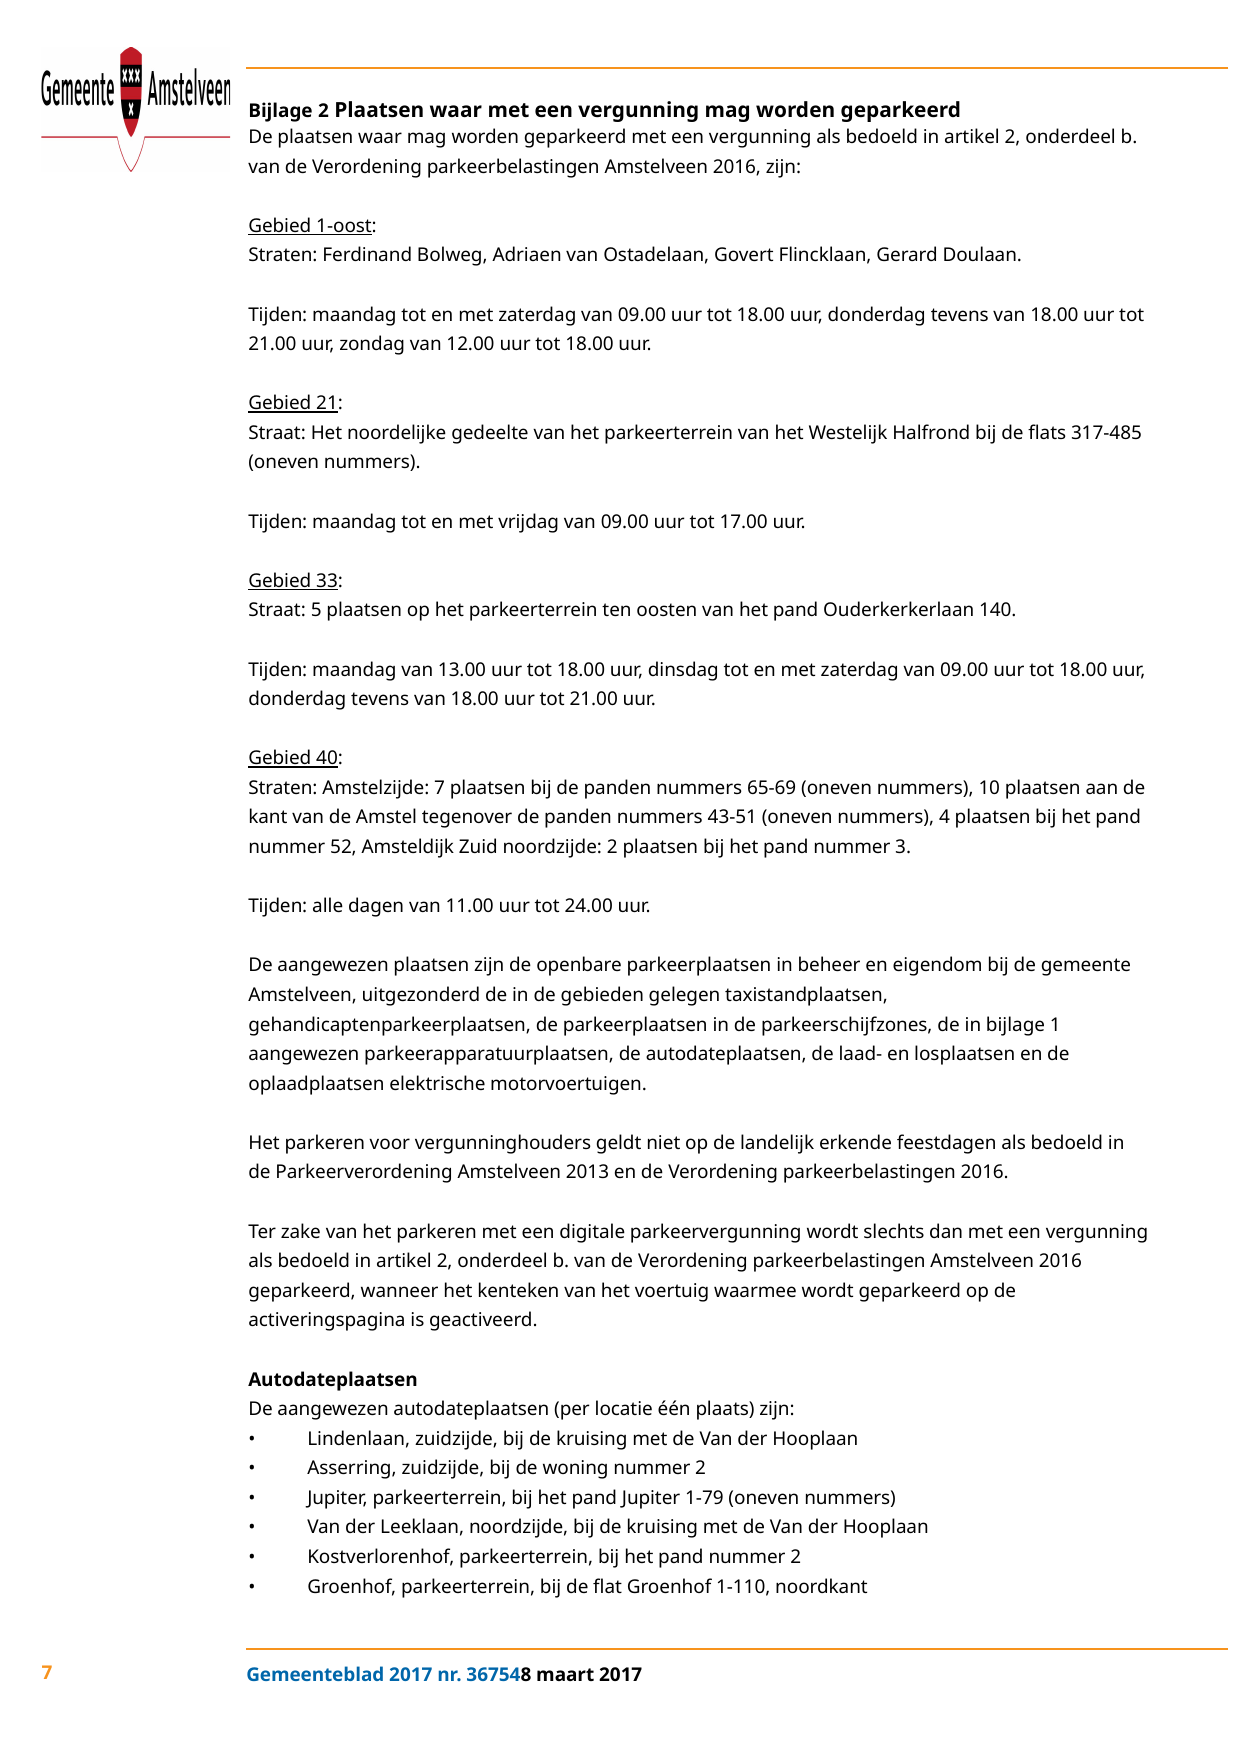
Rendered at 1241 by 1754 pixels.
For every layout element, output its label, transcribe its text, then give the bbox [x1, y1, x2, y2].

text De aangewezen plaatsen zijn de openbare parkeerplaatsen in beheer en eigendom bij de gemeente Amstelveen, uitgezonderd de in de gebieden gelegen taxistandplaatsen, gehandicaptenparkeerplaatsen, de parkeerplaatsen in de parkeerschijfzones, de in bijlage 1 aangewezen parkeerapparatuurplaatsen, de autodateplaatsen, de laad- en losplaatsen en de oplaadplaatsen elektrische motorvoertuigen. [248, 952, 1152, 1096]
text Gebied 21: [248, 389, 1152, 415]
list Groenhof, parkeerterrein, bij de flat Groenhof 1-110, noordkant [248, 1573, 1152, 1599]
text Tijden: maandag van 13.00 uur tot 18.00 uur, dinsdag tot en met zaterdag van 09.00 uur tot 18.00 uur, donderdag tevens van 18.00 uur tot 21.00 uur. [248, 656, 1152, 711]
picture [41, 47, 231, 172]
text Gebied 40: [248, 744, 1152, 770]
list Kostverlorenhof, parkeerterrein, bij het pand nummer 2 [248, 1543, 1152, 1569]
text Bijlage 2 Plaatsen waar met een vergunning mag worden geparkeerd [248, 95, 1152, 123]
list Lindenlaan, zuidzijde, bij de kruising met de Van der Hooplaan [248, 1425, 1152, 1451]
list Van der Leeklaan, noordzijde, bij de kruising met de Van der Hooplaan [248, 1514, 1152, 1539]
text Straten: Amstelzijde: 7 plaatsen bij de panden nummers 65-69 (oneven nummers), 10 plaatsen aan de kant van de Amstel tegenover de panden nummers 43-51 (oneven nummers), 4 plaatsen bij het pand nummer 52, Amsteldijk Zuid noordzijde: 2 plaatsen bij het pand nummer 3. [248, 774, 1152, 859]
text Tijden: maandag tot en met zaterdag van 09.00 uur tot 18.00 uur, donderdag tevens van 18.00 uur tot 21.00 uur, zondag van 12.00 uur tot 18.00 uur. [248, 301, 1152, 356]
text De aangewezen autodateplaatsen (per locatie één plaats) zijn: [248, 1395, 1152, 1421]
text Gebied 33: [248, 567, 1152, 593]
text Het parkeren voor vergunninghouders geldt niet op de landelijk erkende feestdagen als bedoeld in de Parkeerverordening Amstelveen 2013 en de Verordening parkeerbelastingen 2016. [248, 1129, 1152, 1184]
list Asserring, zuidzijde, bij de woning nummer 2 [248, 1454, 1152, 1480]
text Tijden: maandag tot en met vrijdag van 09.00 uur tot 17.00 uur. [248, 508, 1152, 534]
list Jupiter, parkeerterrein, bij het pand Jupiter 1-79 (oneven nummers) [248, 1484, 1152, 1510]
text Autodateplaatsen [248, 1366, 1152, 1392]
text Straat: 5 plaatsen op het parkeerterrein ten oosten van het pand Ouderkerkerlaan 140. [248, 597, 1152, 622]
text Straten: Ferdinand Bolweg, Adriaen van Ostadelaan, Govert Flincklaan, Gerard Doulaan. [248, 242, 1152, 267]
text Gebied 1-oost: [248, 212, 1152, 238]
text Tijden: alle dagen van 11.00 uur tot 24.00 uur. [248, 892, 1152, 918]
text Straat: Het noordelijke gedeelte van het parkeerterrein van het Westelijk Halfrond bij de flats 317-485 (oneven nummers). [248, 419, 1152, 474]
text Ter zake van het parkeren met een digitale parkeervergunning wordt slechts dan met een vergunning als bedoeld in artikel 2, onderdeel b. van de Verordening parkeerbelastingen Amstelveen 2016 geparkeerd, wanneer het kenteken van het voertuig waarmee wordt geparkeerd op de activeringspagina is geactiveerd. [248, 1218, 1152, 1332]
text De plaatsen waar mag worden geparkeerd met een vergunning als bedoeld in artikel 2, onderdeel b. van de Verordening parkeerbelastingen Amstelveen 2016, zijn: [248, 123, 1152, 179]
